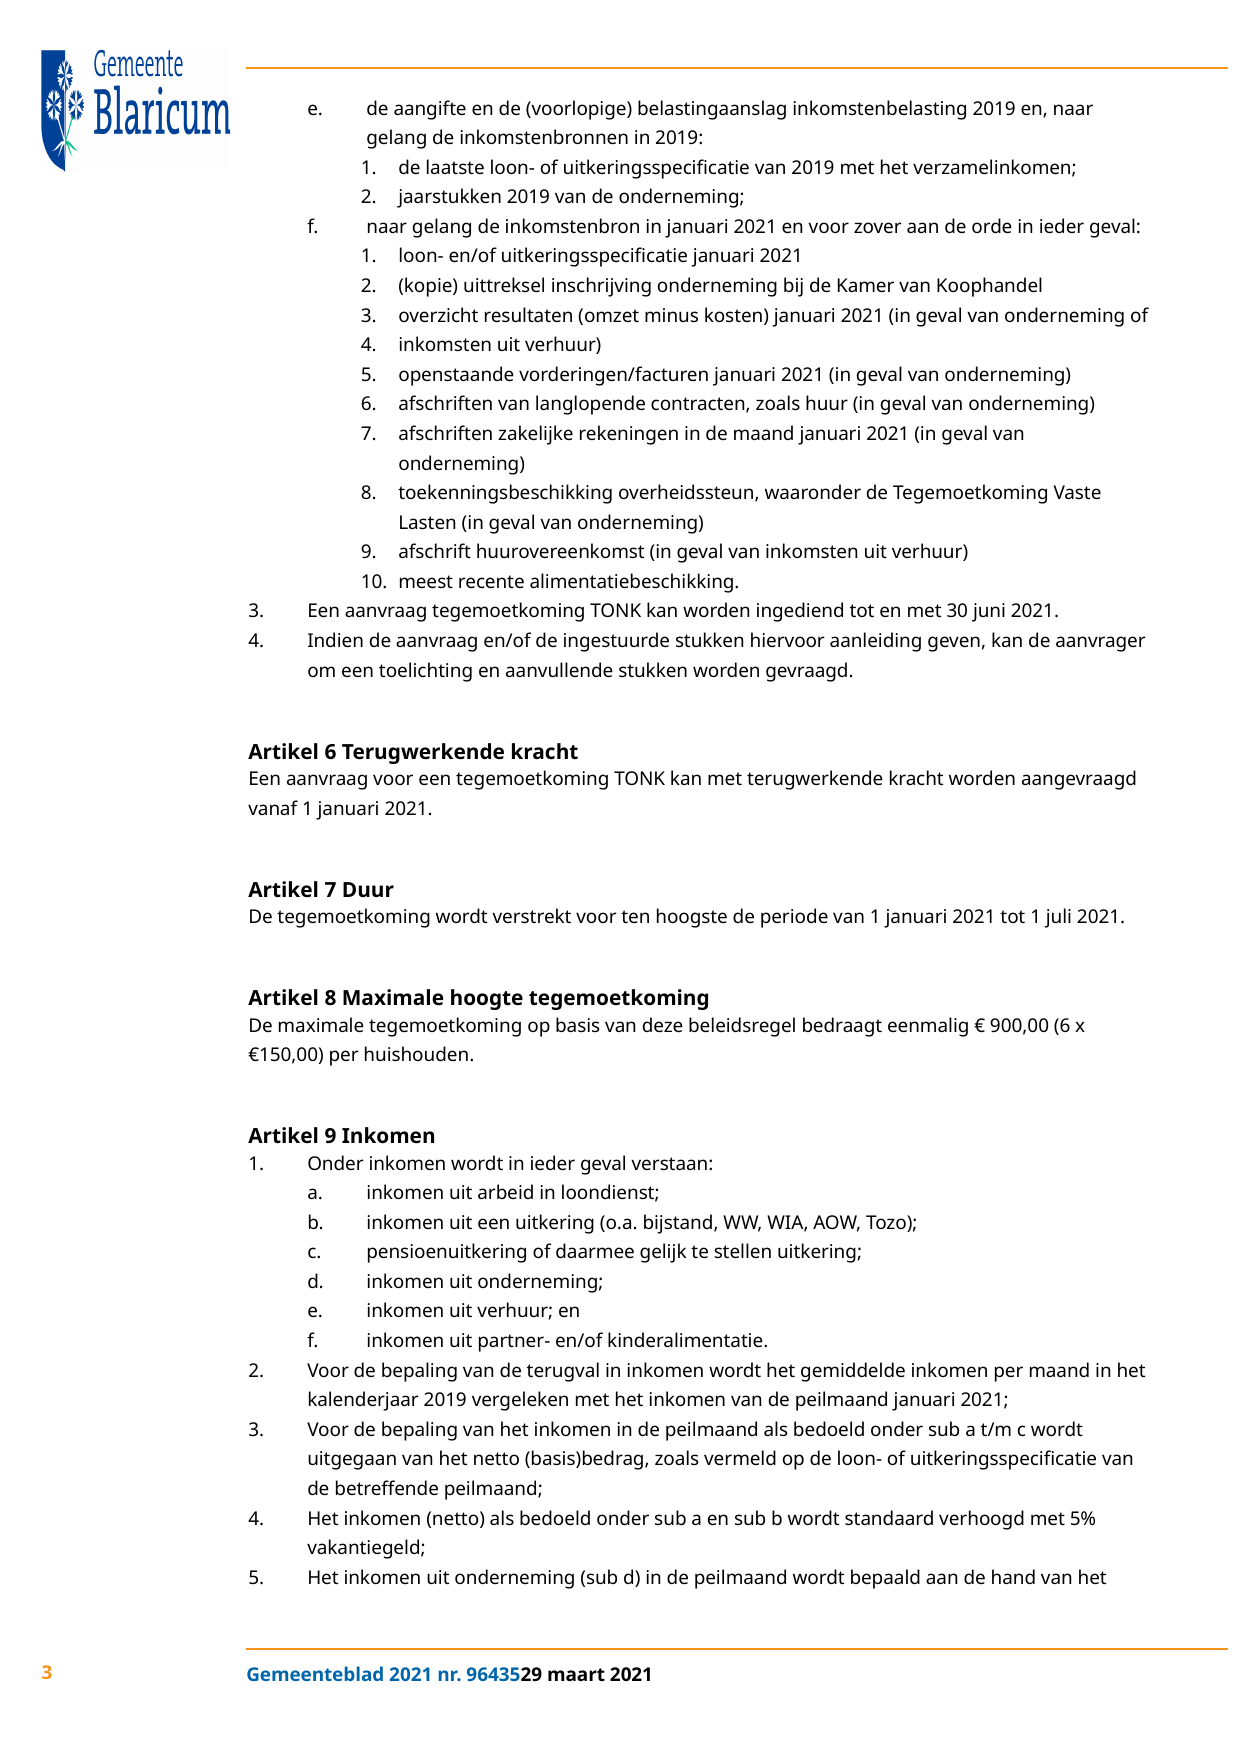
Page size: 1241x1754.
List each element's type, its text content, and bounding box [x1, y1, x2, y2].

text Een aanvraag voor een tegemoetkoming TONK kan met terugwerkende kracht worden aangevraagd vanaf 1 januari 2021. [248, 765, 1152, 821]
list loon- en/of uitkeringsspecificatie januari 2021 [361, 243, 1152, 268]
list afschrift huurovereenkomst (in geval van inkomsten uit verhuur) [361, 538, 1152, 564]
list pensioenuitkering of daarmee gelijk te stellen uitkering; [307, 1238, 1152, 1264]
text De tegemoetkoming wordt verstrekt voor ten hoogste de periode van 1 januari 2021 tot 1 juli 2021. [248, 903, 1152, 929]
list Indien de aanvraag en/of de ingestuurde stukken hiervoor aanleiding geven, kan de aanvrager om een toelichting en aanvullende stukken worden gevraagd. [248, 627, 1152, 683]
list inkomen uit een uitkering (o.a. bijstand, WW, WIA, AOW, Tozo); [307, 1209, 1152, 1235]
list inkomen uit arbeid in loondienst; [307, 1179, 1152, 1205]
list de laatste loon- of uitkeringsspecificatie van 2019 met het verzamelinkomen; [361, 154, 1152, 180]
list inkomsten uit verhuur) [361, 331, 1152, 357]
list de aangifte en de (voorlopige) belastingaanslag inkomstenbelasting 2019 en, naar gelang de inkomstenbronnen in 2019: [307, 95, 1152, 150]
text Artikel 9 Inkomen [248, 1121, 1152, 1150]
list inkomen uit onderneming; [307, 1268, 1152, 1294]
list Voor de bepaling van het inkomen in de peilmaand als bedoeld onder sub a t/m c wordt uitgegaan van het netto (basis)bedrag, zoals vermeld op de loon- of uitkeringsspecificatie van de betreffende peilmaand; [248, 1416, 1152, 1501]
list naar gelang de inkomstenbron in januari 2021 en voor zover aan de orde in ieder geval: [307, 213, 1152, 239]
list jaarstukken 2019 van de onderneming; [361, 183, 1152, 209]
list afschriften van langlopende contracten, zoals huur (in geval van onderneming) [361, 391, 1152, 416]
list Het inkomen (netto) als bedoeld onder sub a en sub b wordt standaard verhoogd met 5% vakantiegeld; [248, 1505, 1152, 1560]
list Het inkomen uit onderneming (sub d) in de peilmaand wordt bepaald aan de hand van het [248, 1564, 1152, 1590]
text De maximale tegemoetkoming op basis van deze beleidsregel bedraagt eenmalig € 900,00 (6 x €150,00) per huishouden. [248, 1012, 1152, 1067]
list Voor de bepaling van de terugval in inkomen wordt het gemiddelde inkomen per maand in het kalenderjaar 2019 vergeleken met het inkomen van de peilmaand januari 2021; [248, 1357, 1152, 1412]
list openstaande vorderingen/facturen januari 2021 (in geval van onderneming) [361, 361, 1152, 387]
list afschriften zakelijke rekeningen in de maand januari 2021 (in geval van onderneming) [361, 420, 1152, 476]
list inkomen uit verhuur; en [307, 1298, 1152, 1323]
text Artikel 6 Terugwerkende kracht [248, 737, 1152, 765]
list overzicht resultaten (omzet minus kosten) januari 2021 (in geval van onderneming of [361, 302, 1152, 328]
list meest recente alimentatiebeschikking. [361, 568, 1152, 594]
text Artikel 7 Duur [248, 875, 1152, 903]
list toekenningsbeschikking overheidssteun, waaronder de Tegemoetkoming Vaste Lasten (in geval van onderneming) [361, 479, 1152, 535]
picture [41, 47, 231, 172]
list Onder inkomen wordt in ieder geval verstaan: [248, 1150, 1152, 1176]
list inkomen uit partner- en/of kinderalimentatie. [307, 1327, 1152, 1353]
list (kopie) uittreksel inschrijving onderneming bij de Kamer van Koophandel [361, 272, 1152, 298]
text Artikel 8 Maximale hoogte tegemoetkoming [248, 983, 1152, 1012]
list Een aanvraag tegemoetkoming TONK kan worden ingediend tot en met 30 juni 2021. [248, 598, 1152, 623]
